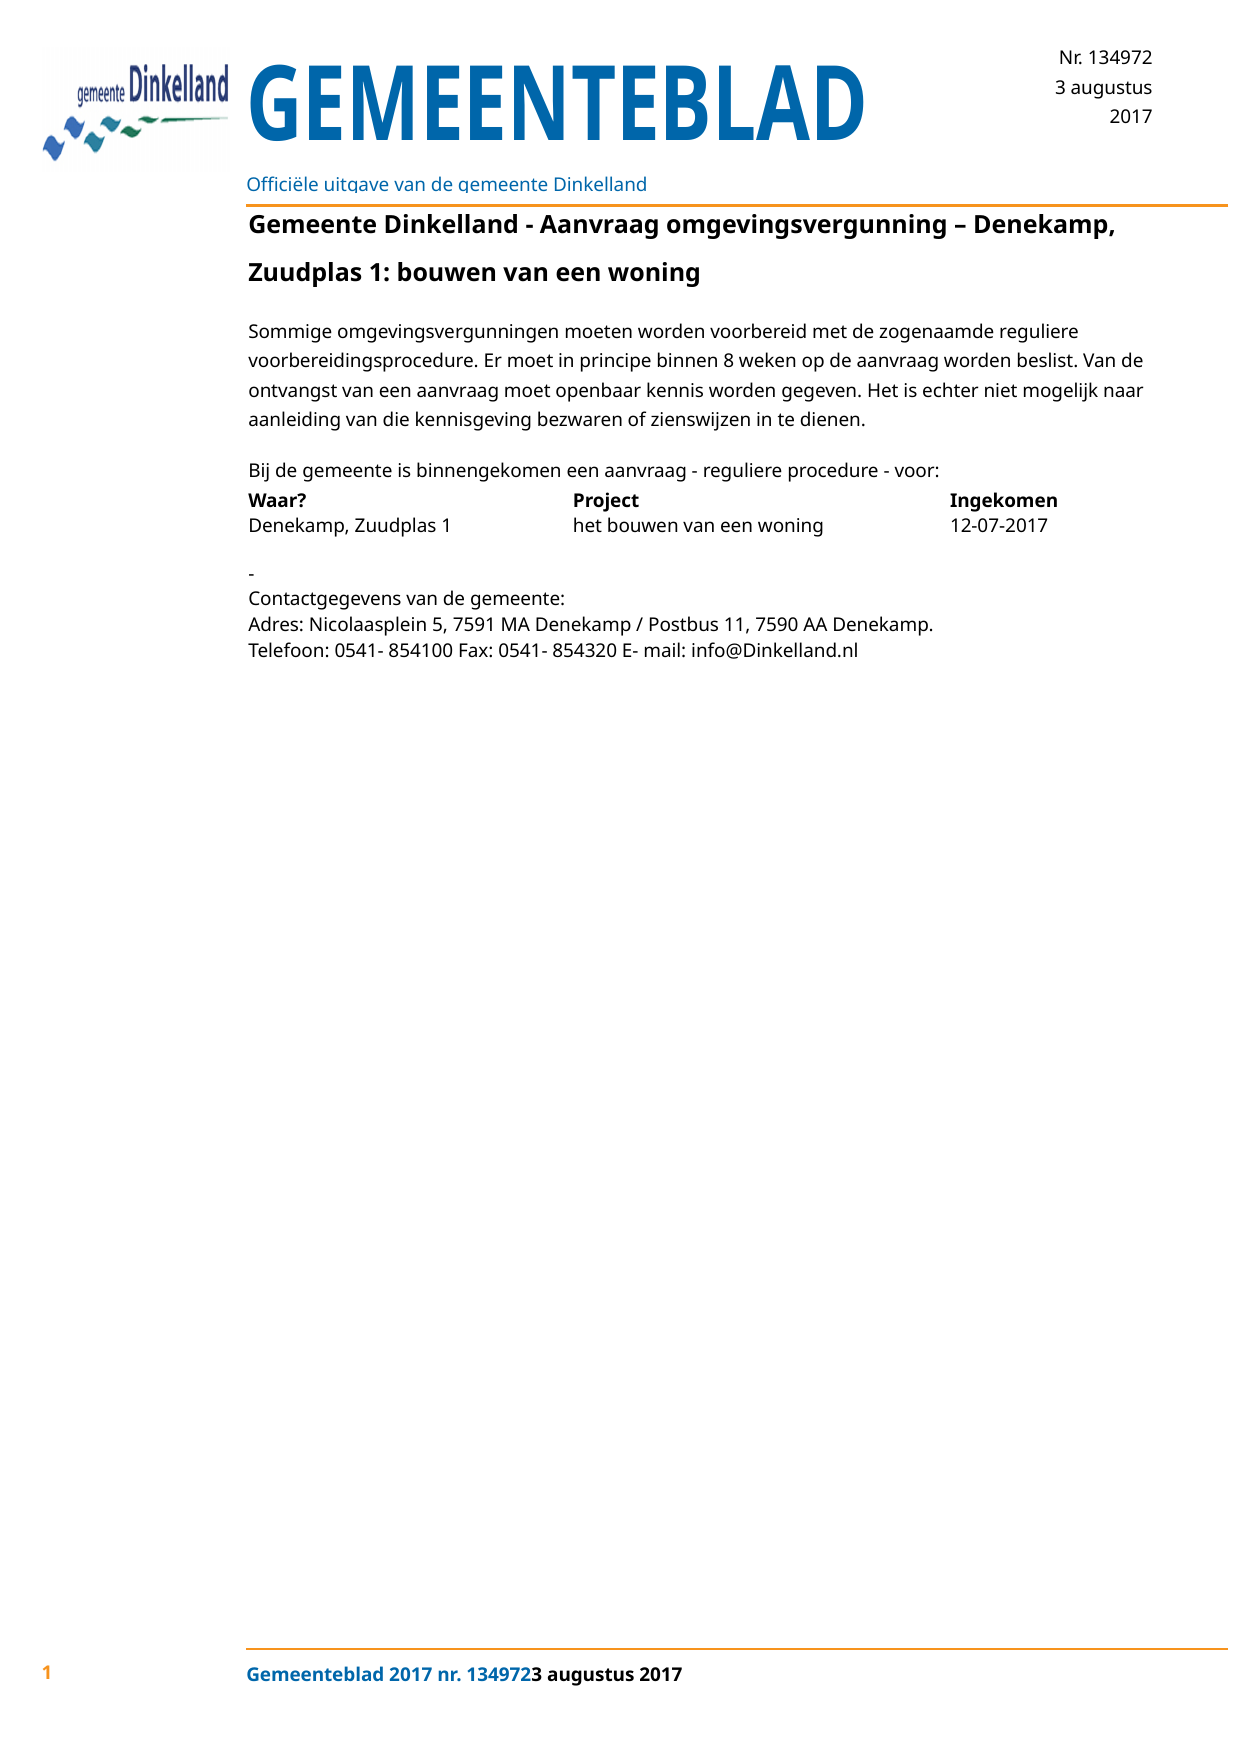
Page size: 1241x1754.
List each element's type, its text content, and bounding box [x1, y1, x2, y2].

table_header Project [573, 487, 950, 512]
text Sommige omgevingsvergunningen moeten worden voorbereid met de zogenaamde reguliere voorbereidingsprocedure. Er moet in principe binnen 8 weken op de aanvraag worden beslist. Van de ontvangst van een aanvraag moet openbaar kennis worden gegeven. Het is echter niet mogelijk naar aanleiding van die kennisgeving bezwaren of zienswijzen in te dienen. [248, 318, 1152, 432]
text Telefoon: 0541- 854100 Fax: 0541- 854320 E- mail: info@Dinkelland.nl [248, 637, 1152, 663]
table_header Ingekomen [950, 487, 1152, 512]
table_cell het bouwen van een woning [573, 513, 950, 538]
text Gemeente Dinkelland - Aanvraag omgevingsvergunning – Denekamp, Zuudplas 1: bouwen van een woning [248, 207, 1152, 288]
text Contactgegevens van de gemeente: [248, 585, 1152, 611]
text Bij de gemeente is binnengekomen een aanvraag - reguliere procedure - voor: [248, 457, 1152, 483]
picture [41, 47, 231, 172]
text - [248, 560, 1152, 585]
table_cell 12-07-2017 [950, 513, 1152, 538]
text Adres: Nicolaasplein 5, 7591 MA Denekamp / Postbus 11, 7590 AA Denekamp. [248, 611, 1152, 637]
table_cell Denekamp, Zuudplas 1 [248, 513, 573, 538]
table_header Waar? [248, 487, 573, 512]
